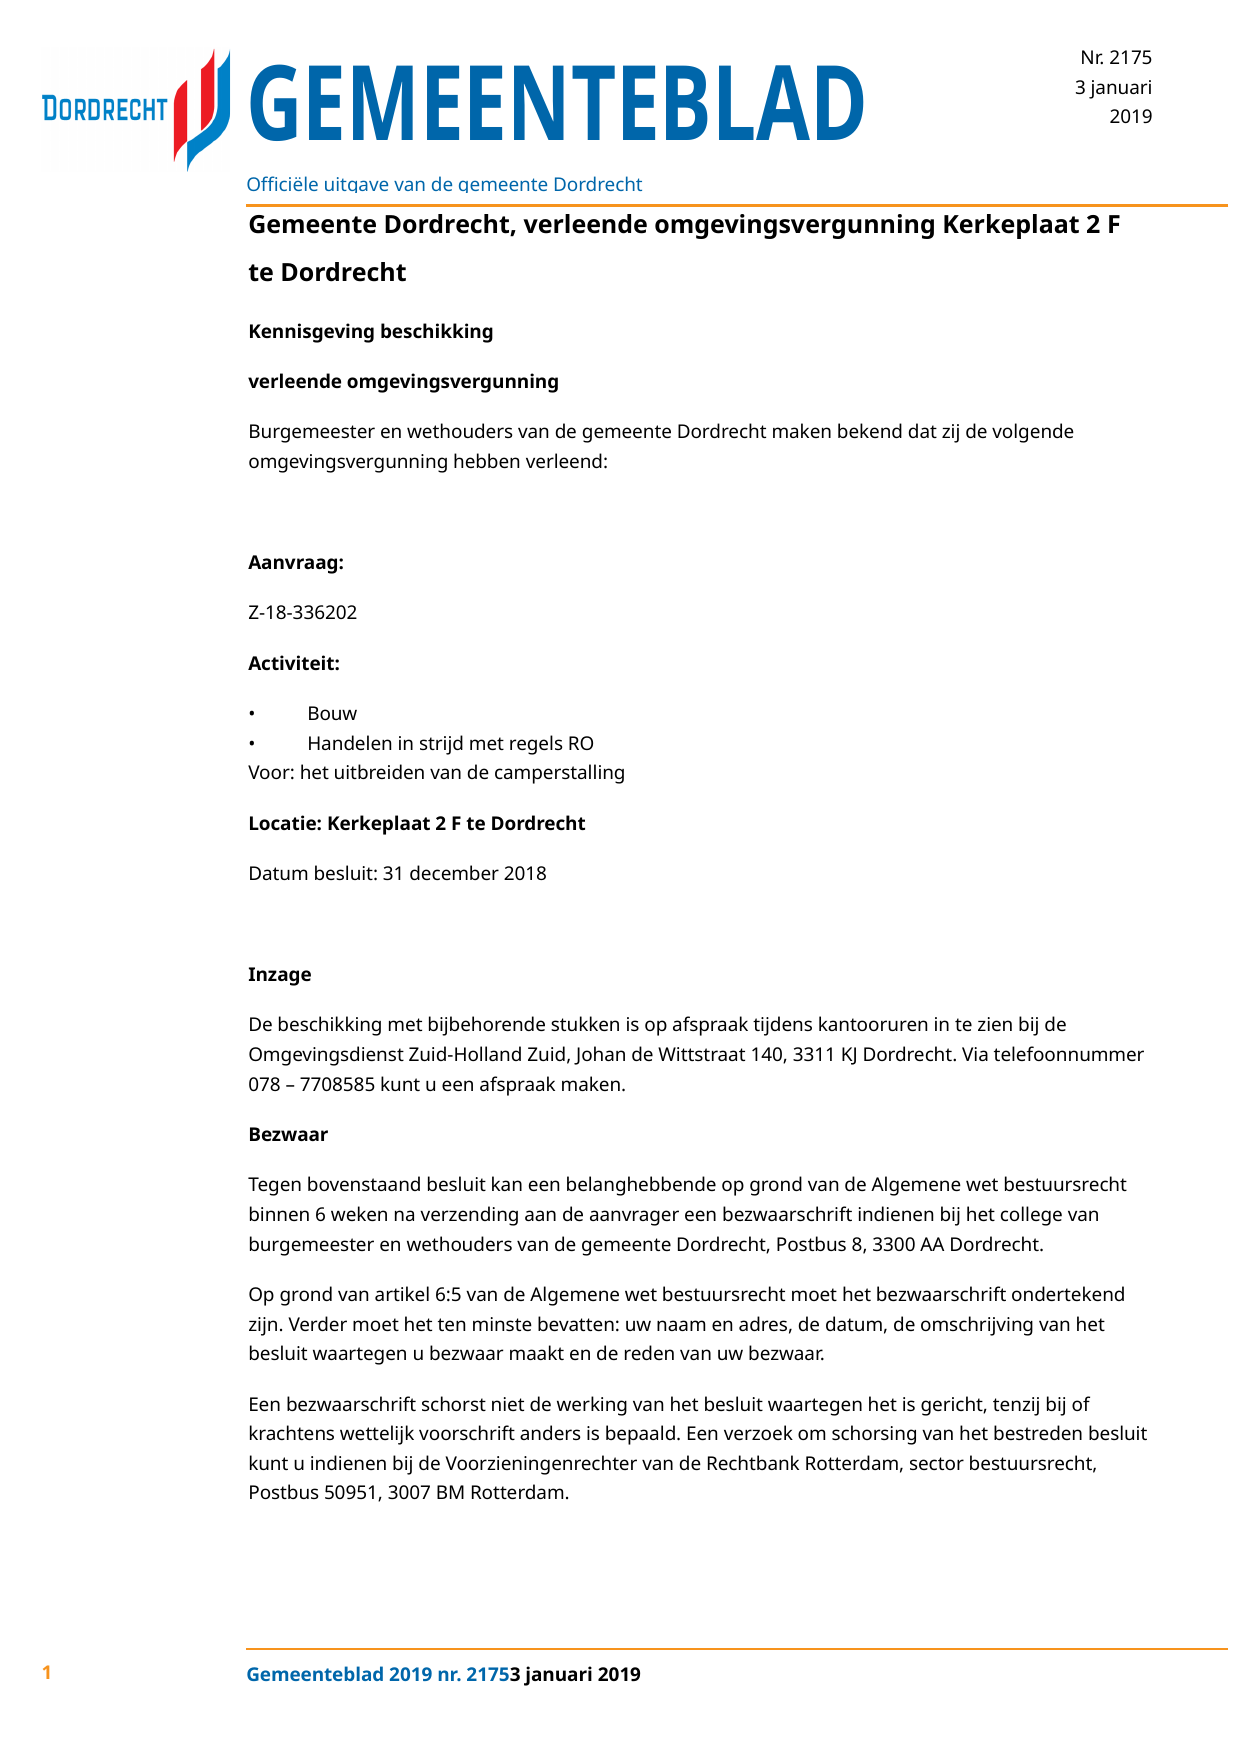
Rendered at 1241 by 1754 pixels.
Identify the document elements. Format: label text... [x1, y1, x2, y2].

text Burgemeester en wethouders van de gemeente Dordrecht maken bekend dat zij de volgende omgevingsvergunning hebben verleend: [248, 419, 1152, 474]
text Activiteit: [248, 650, 1152, 676]
text Z-18-336202 [248, 599, 1152, 625]
text Inzage [248, 961, 1152, 987]
text Datum besluit: 31 december 2018 [248, 860, 1152, 886]
text Bezwaar [248, 1121, 1152, 1147]
text De beschikking met bijbehorende stukken is op afspraak tijdens kantooruren in te zien bij de Omgevingsdienst Zuid-Holland Zuid, Johan de Wittstraat 140, 3311 KJ Dordrecht. Via telefoonnummer 078 – 7708585 kunt u een afspraak maken. [248, 1012, 1152, 1097]
list Bouw [248, 700, 1152, 726]
text Voor: het uitbreiden van de camperstalling [248, 759, 1152, 785]
text Kennisgeving beschikking [248, 318, 1152, 344]
list Handelen in strijd met regels RO [248, 730, 1152, 756]
text Een bezwaarschrift schorst niet de werking van het besluit waartegen het is gericht, tenzij bij of krachtens wettelijk voorschrift anders is bepaald. Een verzoek om schorsing van het bestreden besluit kunt u indienen bij de Voorzieningenrechter van de Rechtbank Rotterdam, sector bestuursrecht, Postbus 50951, 3007 BM Rotterdam. [248, 1391, 1152, 1505]
text Op grond van artikel 6:5 van de Algemene wet bestuursrecht moet het bezwaarschrift ondertekend zijn. Verder moet het ten minste bevatten: uw naam en adres, de datum, de omschrijving van het besluit waartegen u bezwaar maakt en de reden van uw bezwaar. [248, 1281, 1152, 1366]
text verleende omgevingsvergunning [248, 368, 1152, 394]
text Aanvraag: [248, 549, 1152, 575]
picture [41, 47, 231, 172]
text Locatie: Kerkeplaat 2 F te Dordrecht [248, 810, 1152, 836]
text Tegen bovenstaand besluit kan een belanghebbende op grond van de Algemene wet bestuursrecht binnen 6 weken na verzending aan de aanvrager een bezwaarschrift indienen bij het college van burgemeester en wethouders van de gemeente Dordrecht, Postbus 8, 3300 AA Dordrecht. [248, 1172, 1152, 1257]
text Gemeente Dordrecht, verleende omgevingsvergunning Kerkeplaat 2 F te Dordrecht [248, 207, 1152, 288]
